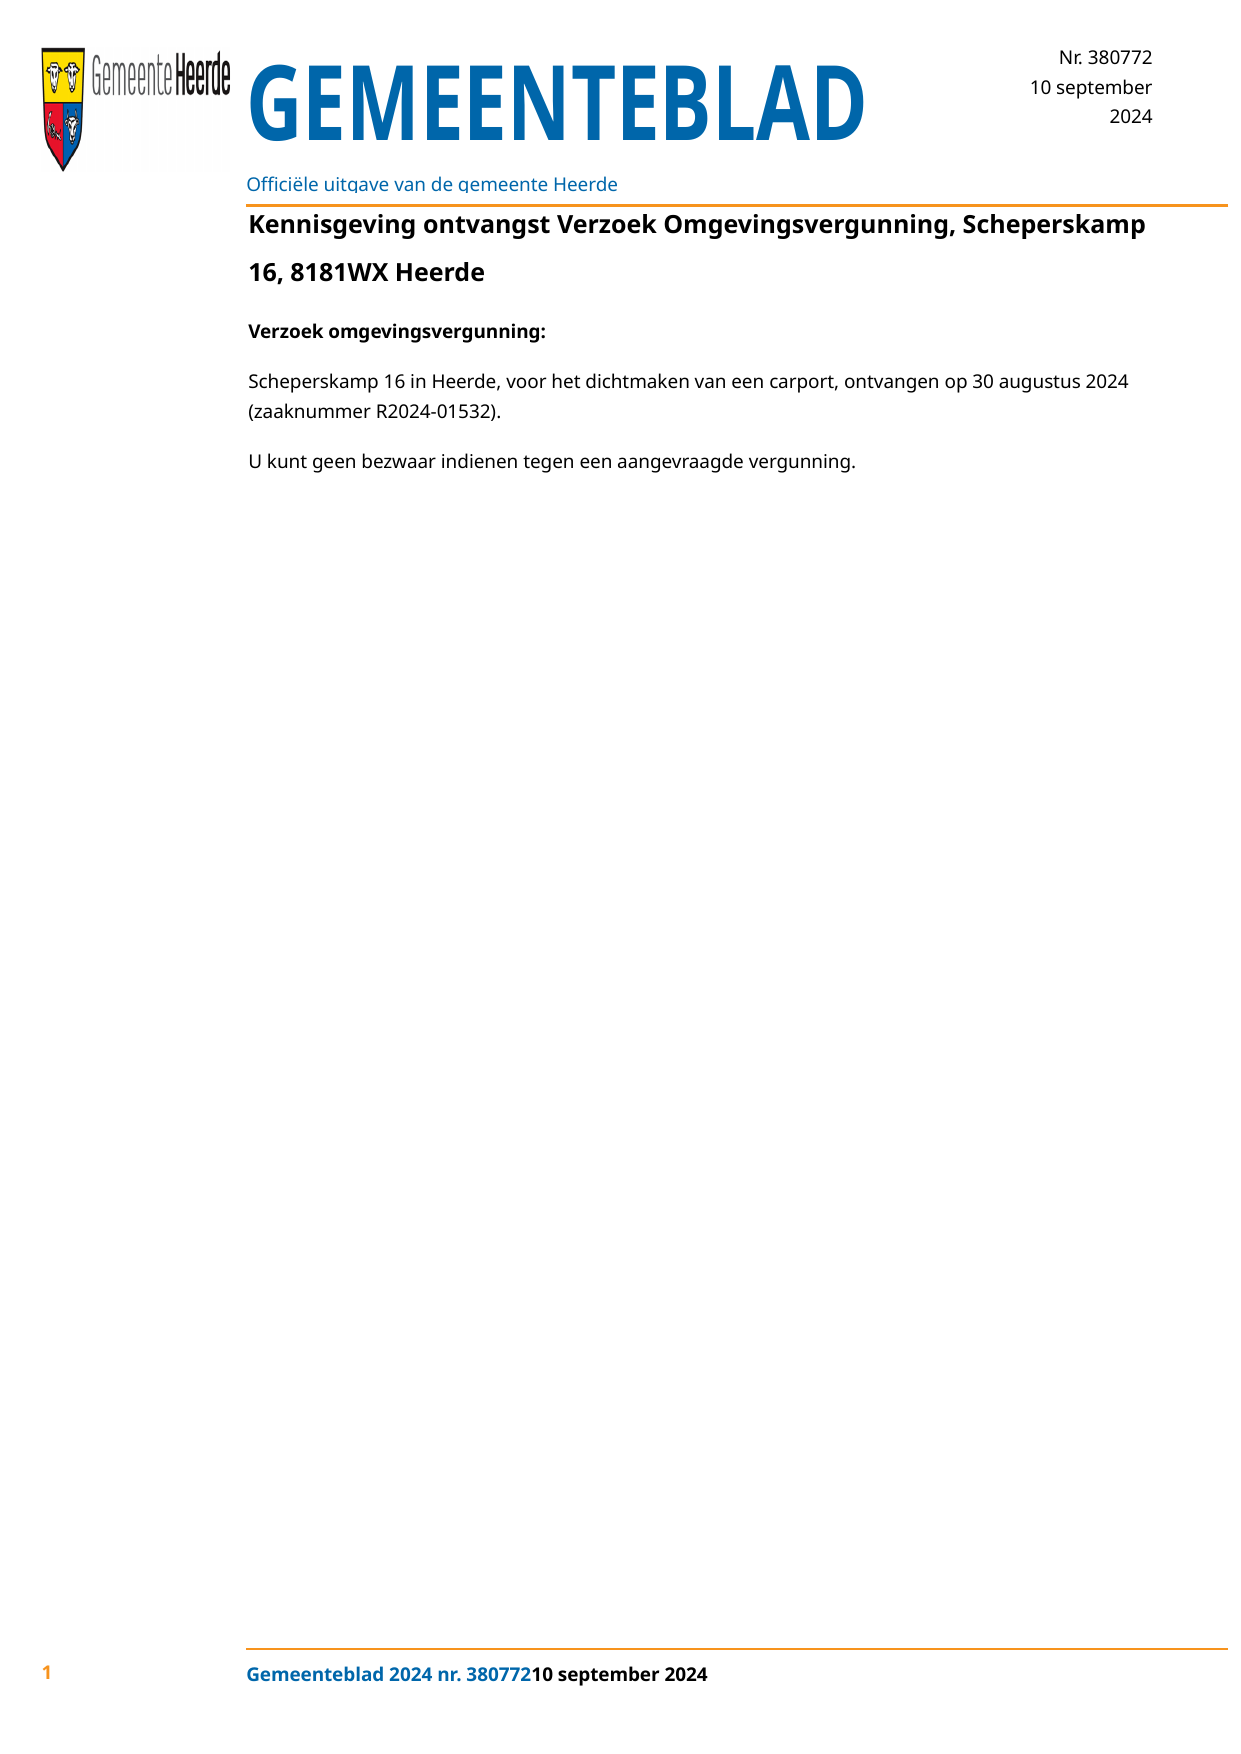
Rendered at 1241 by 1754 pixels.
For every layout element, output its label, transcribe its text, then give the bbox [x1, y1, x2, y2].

text Verzoek omgevingsvergunning: [248, 318, 1152, 344]
text Kennisgeving ontvangst Verzoek Omgevingsvergunning, Scheperskamp 16, 8181WX Heerde [248, 207, 1152, 288]
text U kunt geen bezwaar indienen tegen een aangevraagde vergunning. [248, 448, 1152, 474]
picture [41, 47, 231, 172]
text Scheperskamp 16 in Heerde, voor het dichtmaken van een carport, ontvangen op 30 augustus 2024 (zaaknummer R2024-01532). [248, 368, 1152, 424]
